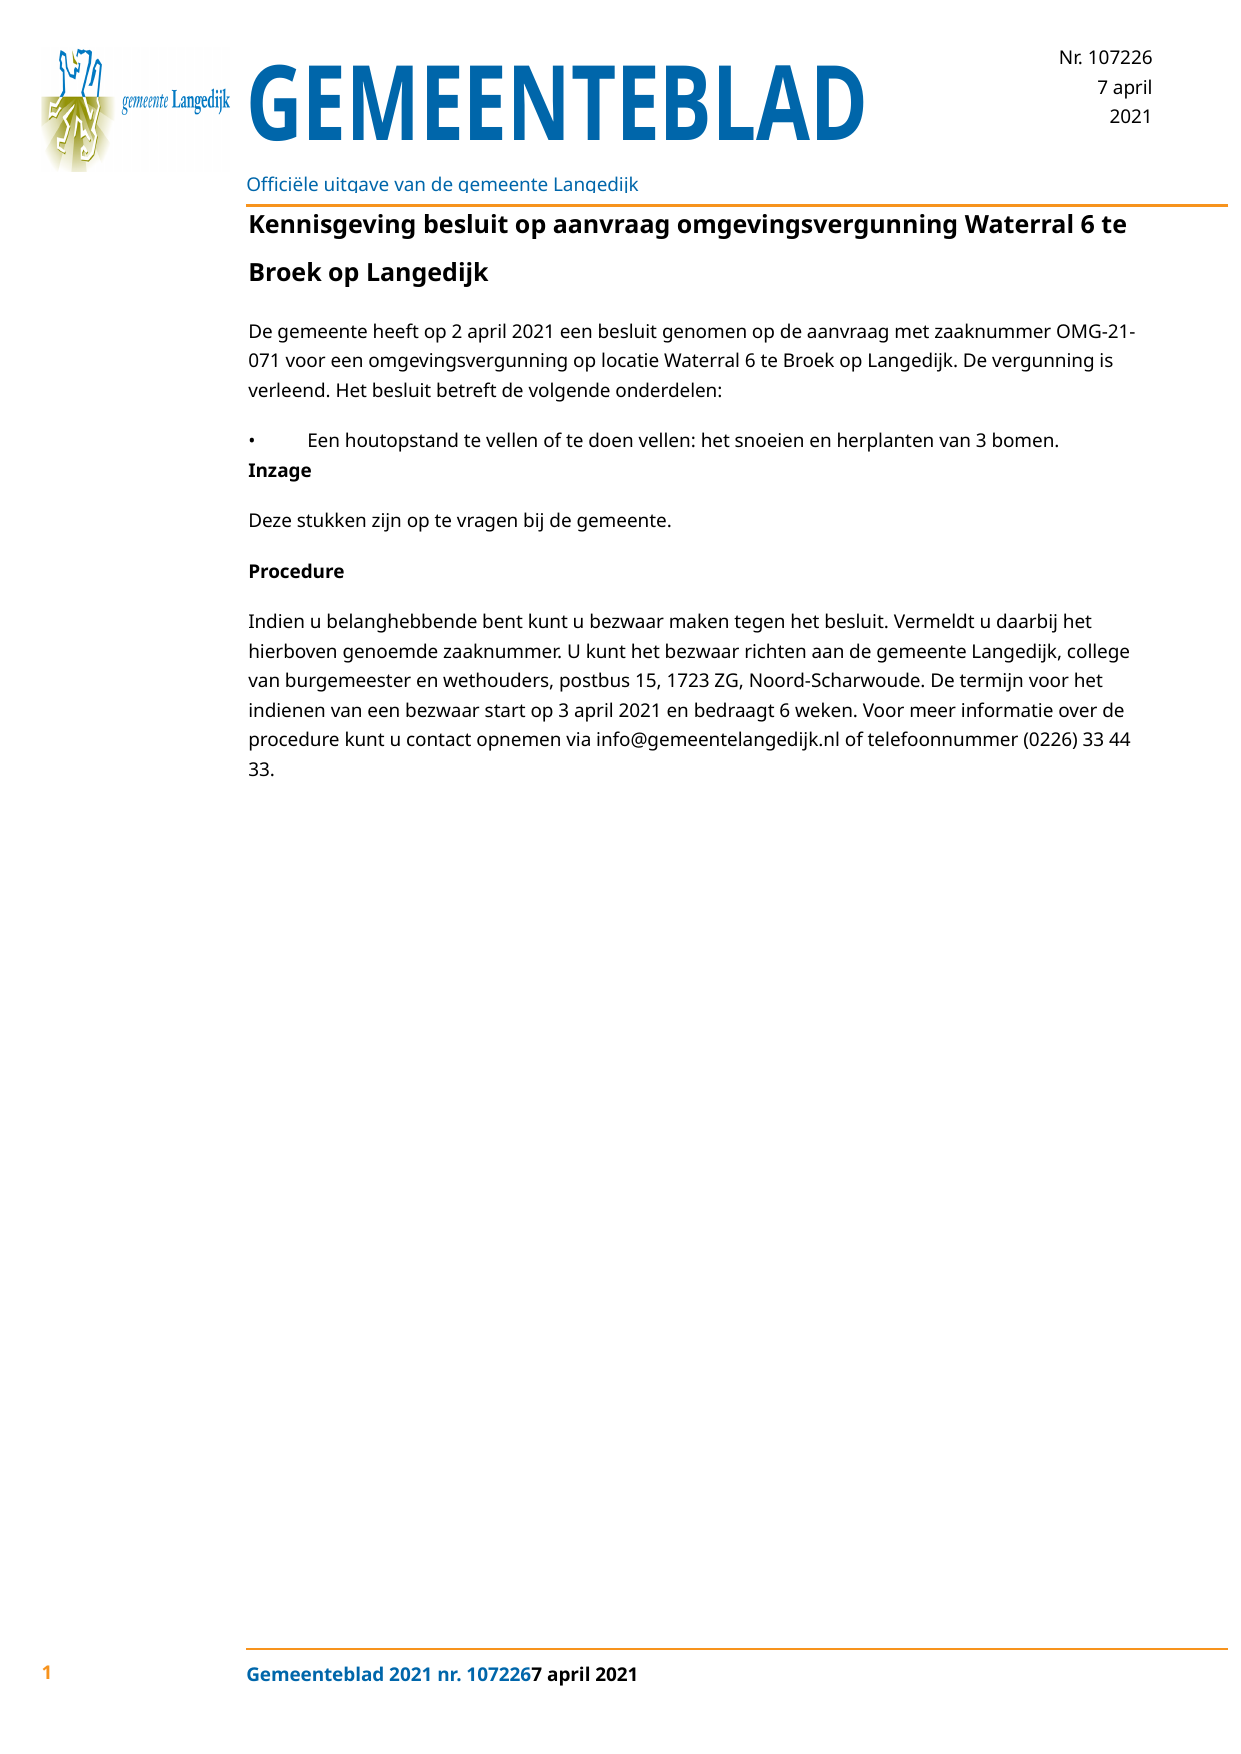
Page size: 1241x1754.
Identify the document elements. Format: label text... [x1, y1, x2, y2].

text Kennisgeving besluit op aanvraag omgevingsvergunning Waterral 6 te Broek op Langedijk [248, 207, 1152, 288]
text Indien u belanghebbende bent kunt u bezwaar maken tegen het besluit. Vermeldt u daarbij het hierboven genoemde zaaknummer. U kunt het bezwaar richten aan de gemeente Langedijk, college van burgemeester en wethouders, postbus 15, 1723 ZG, Noord-Scharwoude. De termijn voor het indienen van een bezwaar start op 3 april 2021 en bedraagt 6 weken. Voor meer informatie over de procedure kunt u contact opnemen via info@gemeentelangedijk.nl of telefoonnummer (0226) 33 44 33. [248, 608, 1152, 782]
text Deze stukken zijn op te vragen bij de gemeente. [248, 507, 1152, 533]
text Procedure [248, 558, 1152, 584]
list Een houtopstand te vellen of te doen vellen: het snoeien en herplanten van 3 bomen. [248, 427, 1152, 453]
text Inzage [248, 457, 1152, 483]
text De gemeente heeft op 2 april 2021 een besluit genomen op de aanvraag met zaaknummer OMG-21-071 voor een omgevingsvergunning op locatie Waterral 6 te Broek op Langedijk. De vergunning is verleend. Het besluit betreft de volgende onderdelen: [248, 318, 1152, 403]
picture [41, 47, 231, 172]
